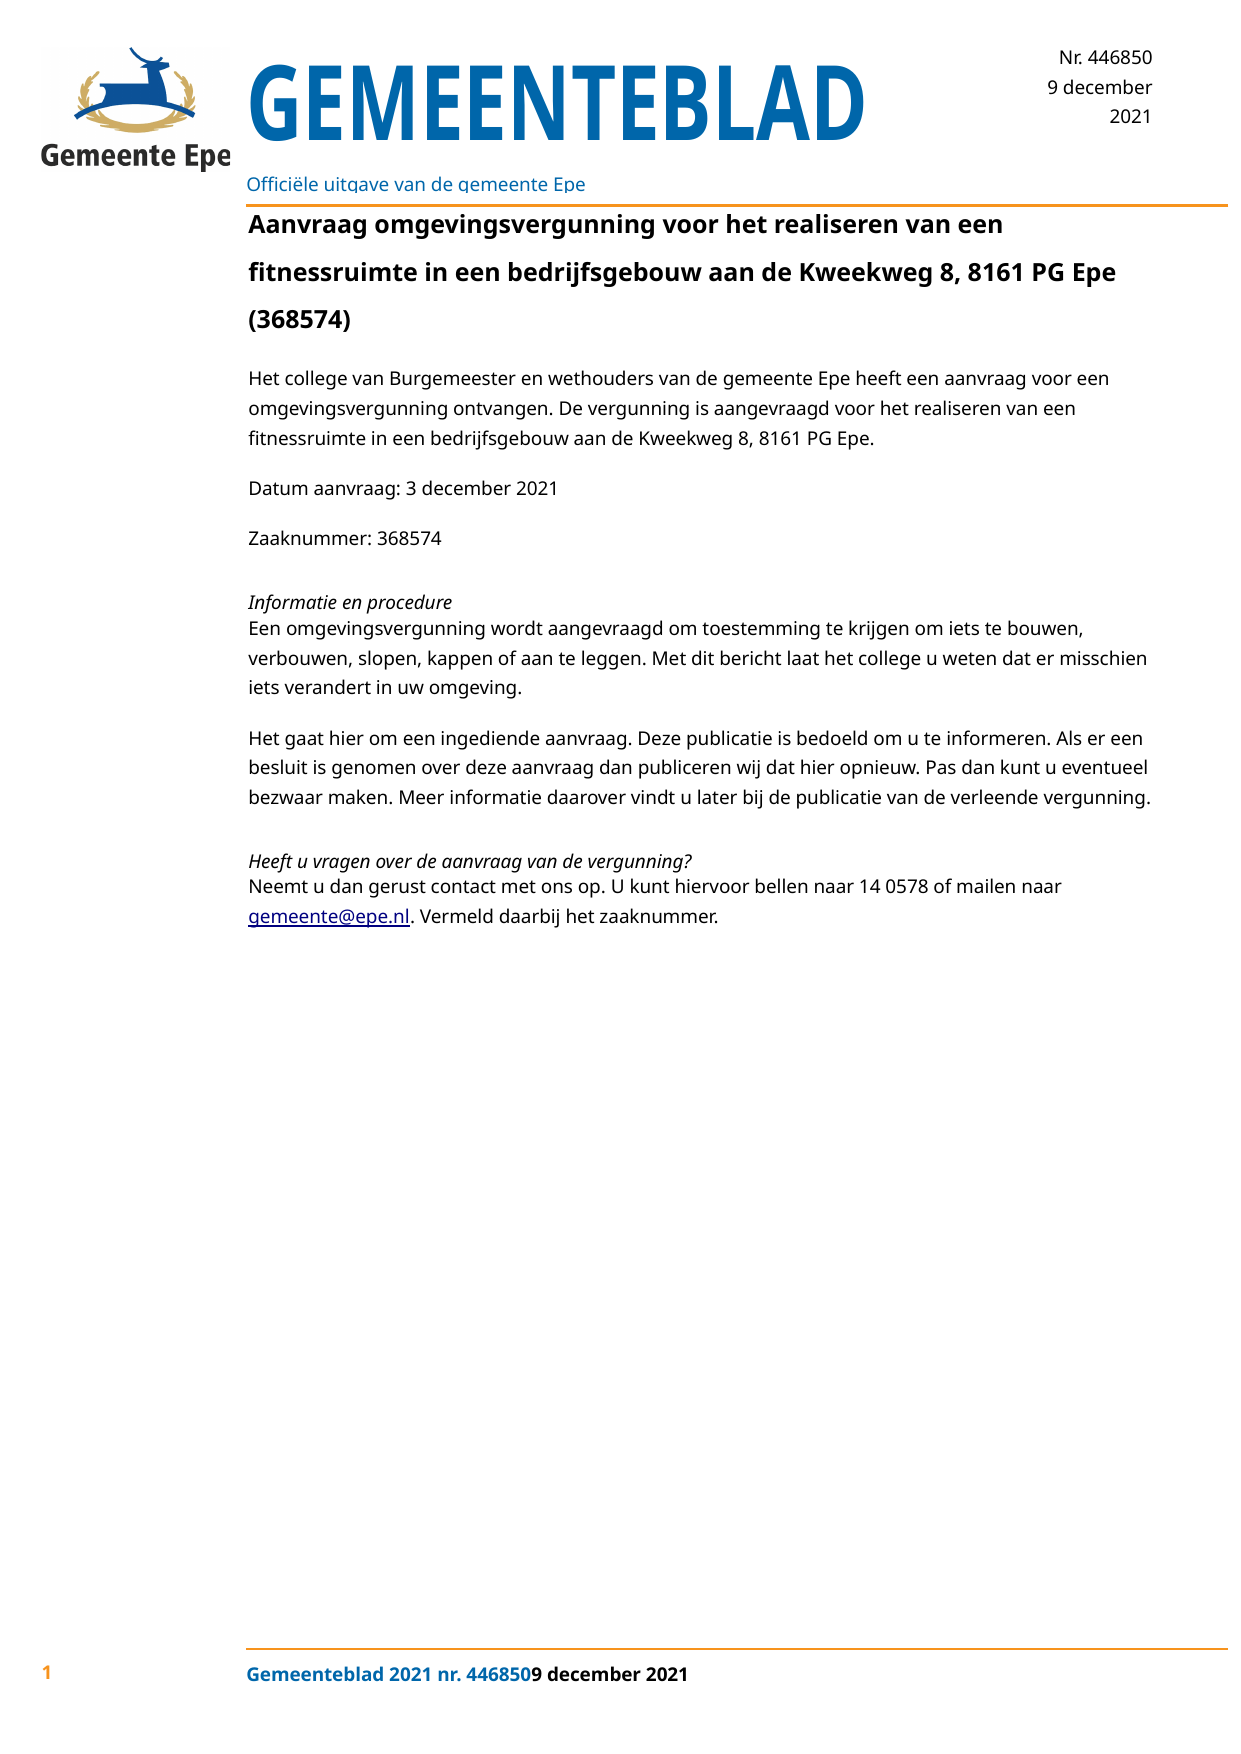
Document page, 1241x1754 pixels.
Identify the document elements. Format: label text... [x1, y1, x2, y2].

text Een omgevingsvergunning wordt aangevraagd om toestemming te krijgen om iets te bouwen, verbouwen, slopen, kappen of aan te leggen. Met dit bericht laat het college u weten dat er misschien iets verandert in uw omgeving. [248, 615, 1152, 700]
text Zaaknummer: 368574 [248, 526, 1152, 551]
text Het college van Burgemeester en wethouders van de gemeente Epe heeft een aanvraag voor een omgevingsvergunning ontvangen. De vergunning is aangevraagd voor het realiseren van een fitnessruimte in een bedrijfsgebouw aan de Kweekweg 8, 8161 PG Epe. [248, 366, 1152, 450]
picture [41, 47, 231, 172]
text Het gaat hier om een ingediende aanvraag. Deze publicatie is bedoeld om u te informeren. Als er een besluit is genomen over deze aanvraag dan publiceren wij dat hier opnieuw. Pas dan kunt u eventueel bezwaar maken. Meer informatie daarover vindt u later bij de publicatie van de verleende vergunning. [248, 725, 1152, 810]
text Heeft u vragen over de aanvraag van de vergunning? [248, 848, 1152, 874]
text Aanvraag omgevingsvergunning voor het realiseren van een fitnessruimte in een bedrijfsgebouw aan de Kweekweg 8, 8161 PG Epe (368574) [248, 207, 1152, 336]
text Neemt u dan gerust contact met ons op. U kunt hiervoor bellen naar 14 0578 of mailen naar gemeente@epe.nl. Vermeld daarbij het zaaknummer. [248, 874, 1152, 929]
text Informatie en procedure [248, 589, 1152, 615]
text Datum aanvraag: 3 december 2021 [248, 475, 1152, 501]
